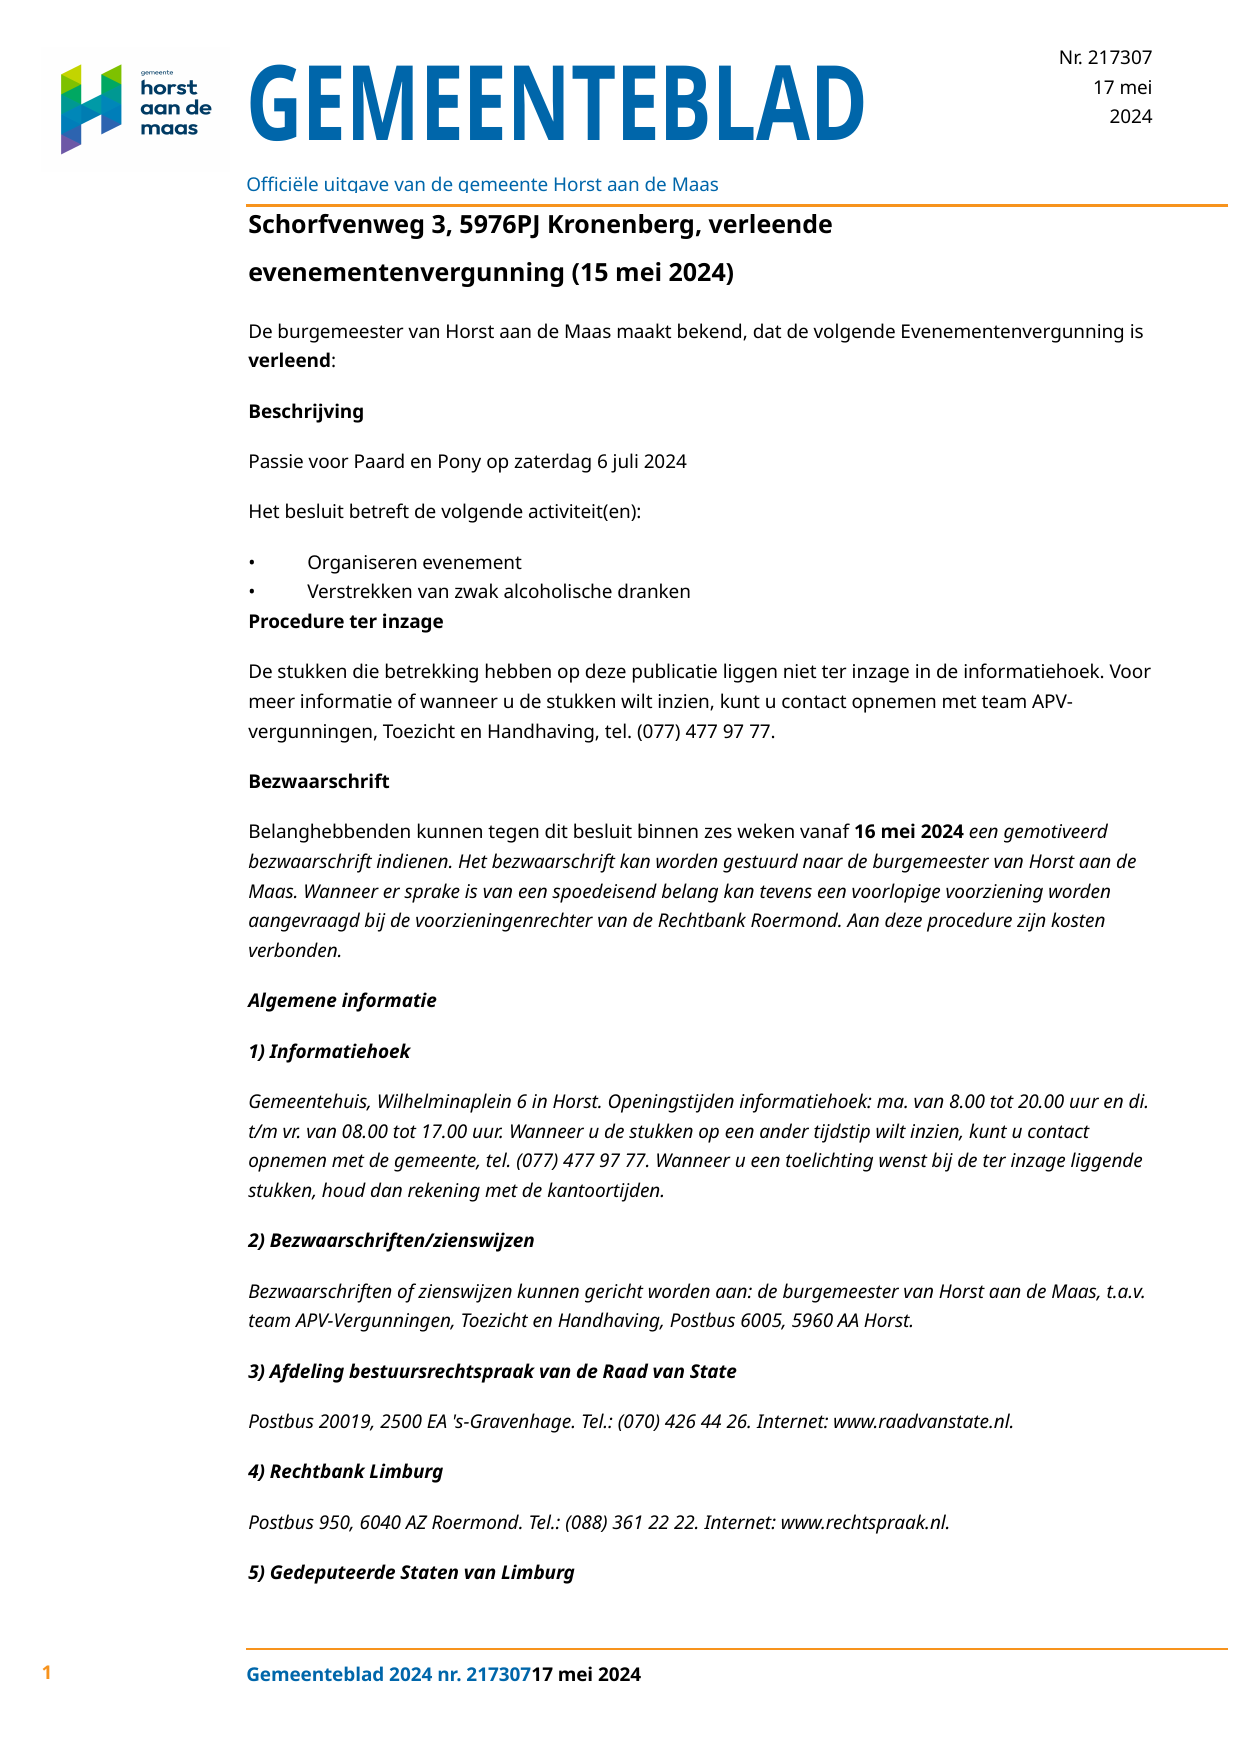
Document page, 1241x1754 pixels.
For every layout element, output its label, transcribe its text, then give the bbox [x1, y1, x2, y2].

list Organiseren evenement [248, 549, 1152, 575]
text Bezwaarschrift [248, 768, 1152, 794]
text Postbus 950, 6040 AZ Roermond. Tel.: (088) 361 22 22. Internet: www.rechtspraak.nl. [248, 1509, 1152, 1535]
text Het besluit betreft de volgende activiteit(en): [248, 499, 1152, 524]
text Gemeentehuis, Wilhelminaplein 6 in Horst. Openingstijden informatiehoek: ma. van 8.00 tot 20.00 uur en di. t/m vr. van 08.00 tot 17.00 uur. Wanneer u de stukken op een ander tijdstip wilt inzien, kunt u contact opnemen met de gemeente, tel. (077) 477 97 77. Wanneer u een toelichting wenst bij de ter inzage liggende stukken, houd dan rekening met de kantoortijden. [248, 1088, 1152, 1203]
text Passie voor Paard en Pony op zaterdag 6 juli 2024 [248, 448, 1152, 474]
text 4) Rechtbank Limburg [248, 1459, 1152, 1484]
text 3) Afdeling bestuursrechtspraak van de Raad van State [248, 1358, 1152, 1384]
text Algemene informatie [248, 987, 1152, 1013]
text Belanghebbenden kunnen tegen dit besluit binnen zes weken vanaf 16 mei 2024 een gemotiveerd bezwaarschrift indienen. Het bezwaarschrift kan worden gestuurd naar de burgemeester van Horst aan de Maas. Wanneer er sprake is van een spoedeisend belang kan tevens een voorlopige voorziening worden aangevraagd bij de voorzieningenrechter van de Rechtbank Roermond. Aan deze procedure zijn kosten verbonden. [248, 819, 1152, 963]
text Postbus 20019, 2500 EA 's-Gravenhage. Tel.: (070) 426 44 26. Internet: www.raadvanstate.nl. [248, 1408, 1152, 1434]
text 5) Gedeputeerde Staten van Limburg [248, 1559, 1152, 1585]
text Schorfvenweg 3, 5976PJ Kronenberg, verleende evenementenvergunning (15 mei 2024) [248, 207, 1152, 288]
list Verstrekken van zwak alcoholische dranken [248, 579, 1152, 604]
picture [41, 47, 231, 172]
text Bezwaarschriften of zienswijzen kunnen gericht worden aan: de burgemeester van Horst aan de Maas, t.a.v. team APV-Vergunningen, Toezicht en Handhaving, Postbus 6005, 5960 AA Horst. [248, 1278, 1152, 1333]
text De stukken die betrekking hebben op deze publicatie liggen niet ter inzage in de informatiehoek. Voor meer informatie of wanneer u de stukken wilt inzien, kunt u contact opnemen met team APV-vergunningen, Toezicht en Handhaving, tel. (077) 477 97 77. [248, 659, 1152, 744]
text 1) Informatiehoek [248, 1038, 1152, 1064]
text 2) Bezwaarschriften/zienswijzen [248, 1227, 1152, 1253]
text Beschrijving [248, 398, 1152, 424]
text Procedure ter inzage [248, 608, 1152, 634]
text De burgemeester van Horst aan de Maas maakt bekend, dat de volgende Evenementenvergunning is verleend: [248, 318, 1152, 373]
